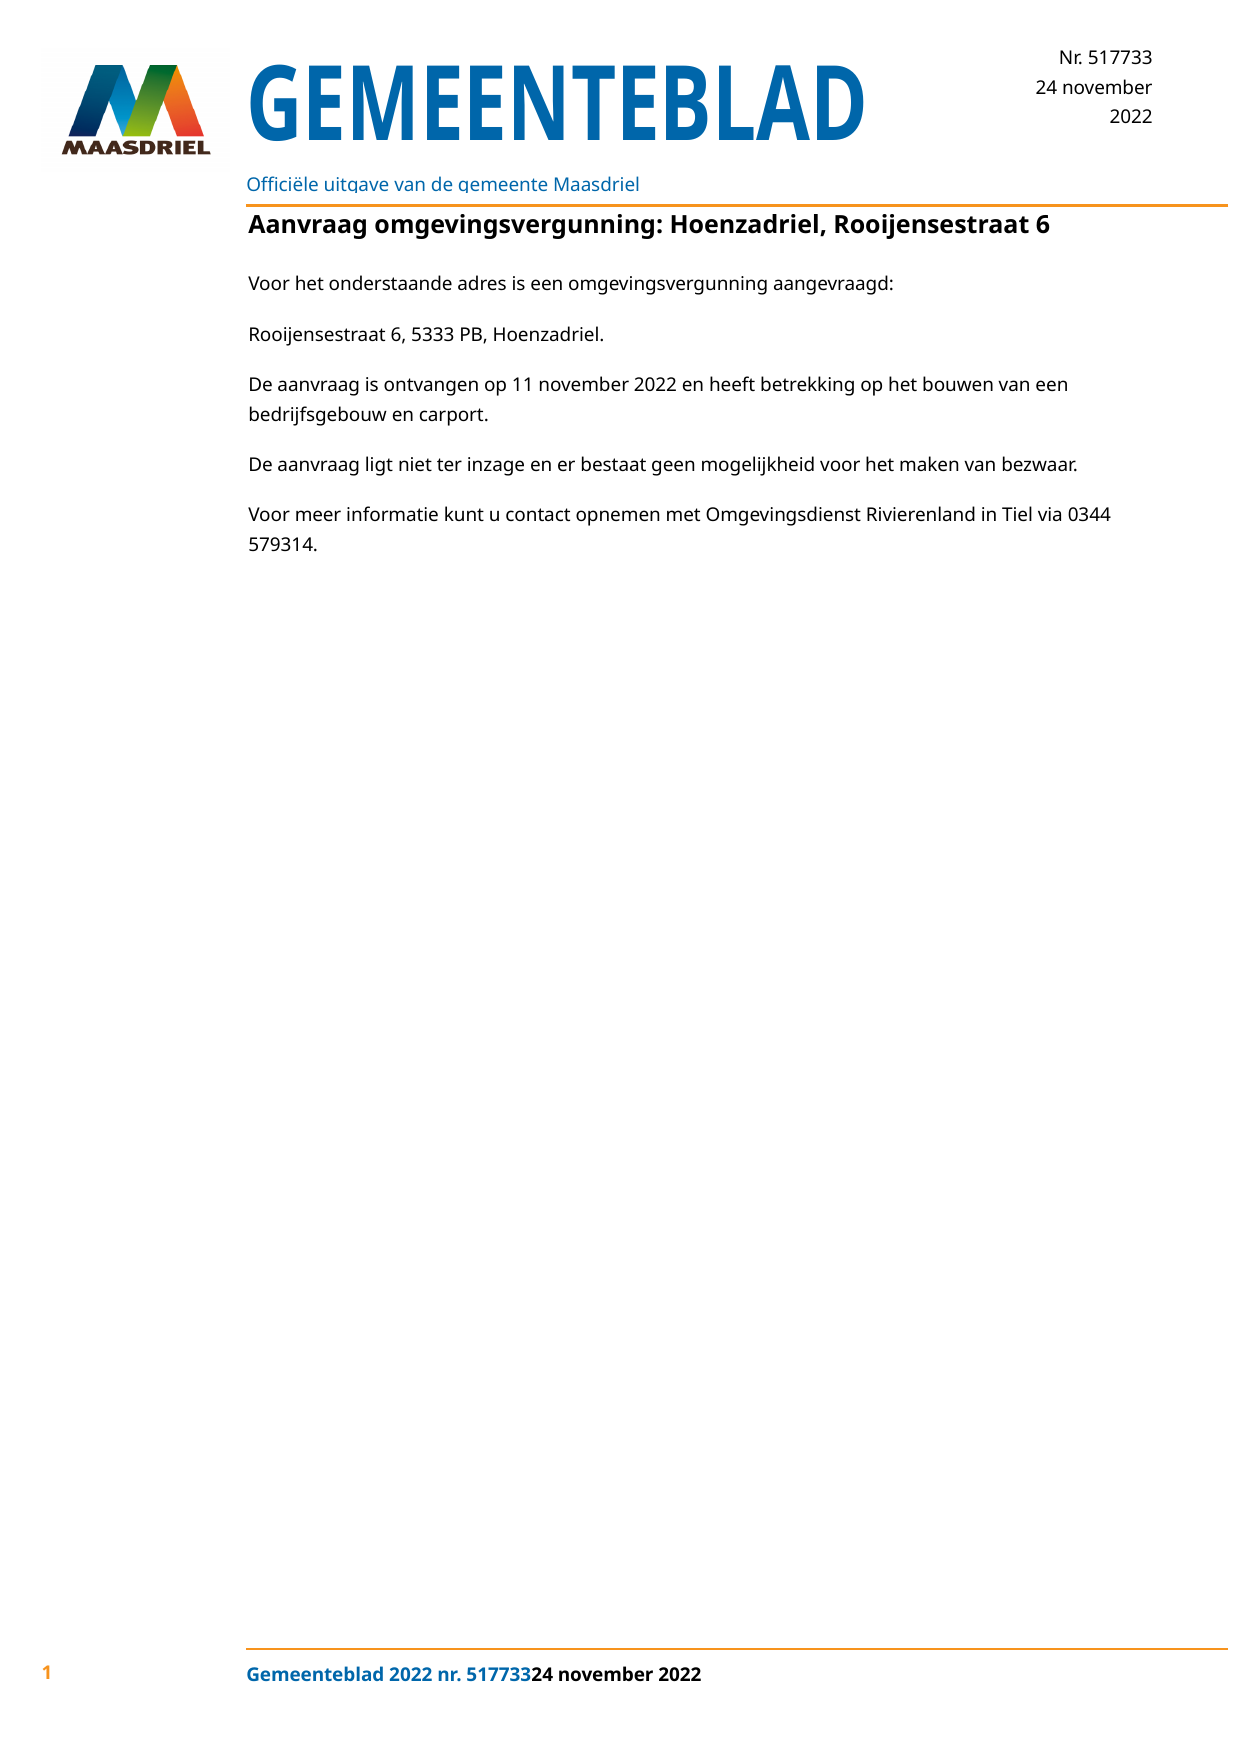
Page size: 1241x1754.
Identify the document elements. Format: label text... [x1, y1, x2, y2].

text Voor het onderstaande adres is een omgevingsvergunning aangevraagd: [248, 270, 1152, 296]
text Voor meer informatie kunt u contact opnemen met Omgevingsdienst Rivierenland in Tiel via 0344 579314. [248, 502, 1152, 557]
text Rooijensestraat 6, 5333 PB, Hoenzadriel. [248, 321, 1152, 346]
text De aanvraag ligt niet ter inzage en er bestaat geen mogelijkheid voor het maken van bezwaar. [248, 451, 1152, 477]
picture [41, 47, 231, 172]
text De aanvraag is ontvangen op 11 november 2022 en heeft betrekking op het bouwen van een bedrijfsgebouw en carport. [248, 371, 1152, 426]
text Aanvraag omgevingsvergunning: Hoenzadriel, Rooijensestraat 6 [248, 207, 1152, 241]
